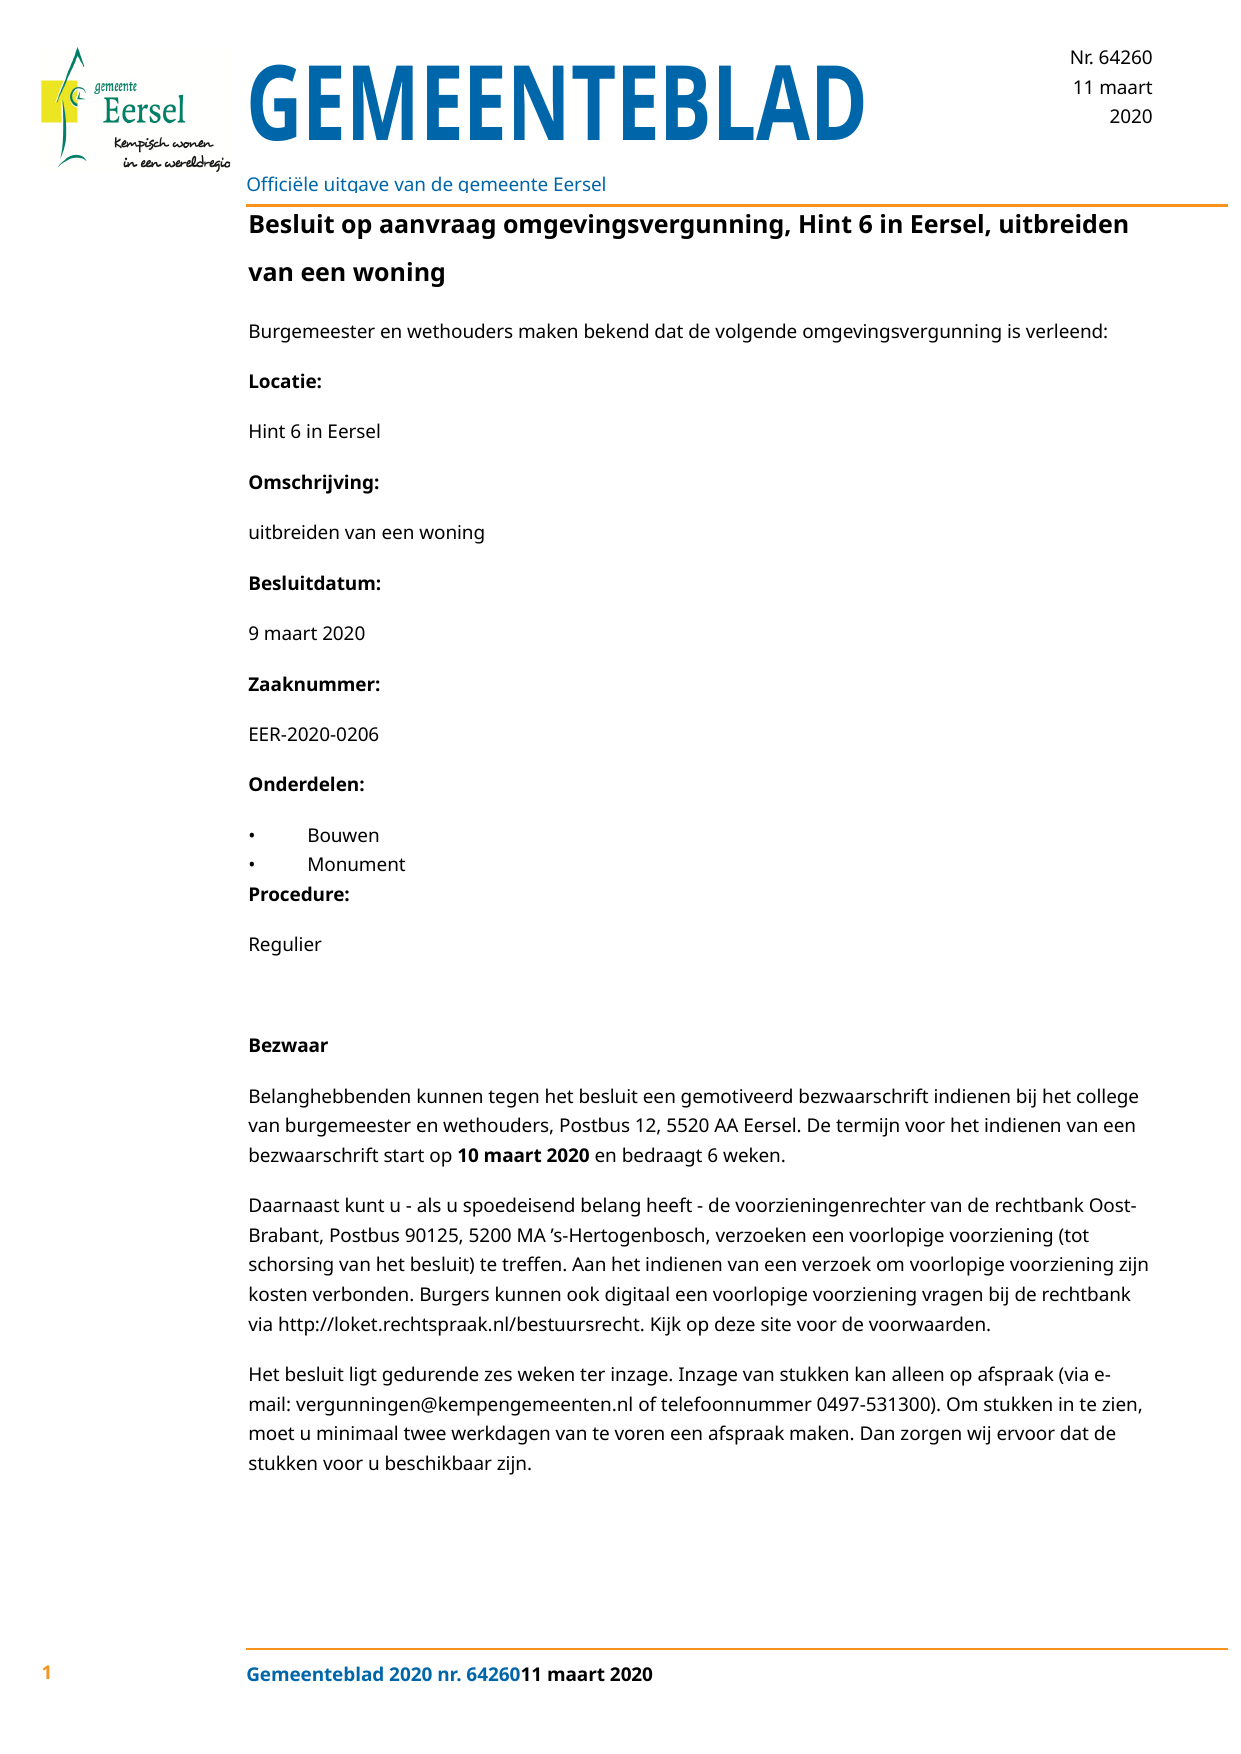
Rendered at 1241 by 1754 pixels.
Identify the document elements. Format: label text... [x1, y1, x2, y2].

text Burgemeester en wethouders maken bekend dat de volgende omgevingsvergunning is verleend: [248, 318, 1152, 344]
text Procedure: [248, 881, 1152, 907]
text Zaaknummer: [248, 671, 1152, 697]
text Het besluit ligt gedurende zes weken ter inzage. Inzage van stukken kan alleen op afspraak (via e-mail: vergunningen@kempengemeenten.nl of telefoonnummer 0497-531300). Om stukken in te zien, moet u minimaal twee werkdagen van te voren een afspraak maken. Dan zorgen wij ervoor dat de stukken voor u beschikbaar zijn. [248, 1361, 1152, 1476]
text uitbreiden van een woning [248, 519, 1152, 545]
text EER-2020-0206 [248, 721, 1152, 747]
text Daarnaast kunt u - als u spoedeisend belang heeft - de voorzieningenrechter van de rechtbank Oost-Brabant, Postbus 90125, 5200 MA ’s-Hertogenbosch, verzoeken een voorlopige voorziening (tot schorsing van het besluit) te treffen. Aan het indienen van een verzoek om voorlopige voorziening zijn kosten verbonden. Burgers kunnen ook digitaal een voorlopige voorziening vragen bij de rechtbank via http://loket.rechtspraak.nl/bestuursrecht. Kijk op deze site voor de voorwaarden. [248, 1192, 1152, 1337]
text Omschrijving: [248, 469, 1152, 495]
list Bouwen [248, 822, 1152, 848]
text Bezwaar [248, 1032, 1152, 1058]
text Besluit op aanvraag omgevingsvergunning, Hint 6 in Eersel, uitbreiden van een woning [248, 207, 1152, 288]
text Hint 6 in Eersel [248, 419, 1152, 444]
text Onderdelen: [248, 772, 1152, 797]
text Regulier [248, 932, 1152, 957]
picture [41, 47, 231, 172]
text Belanghebbenden kunnen tegen het besluit een gemotiveerd bezwaarschrift indienen bij het college van burgemeester en wethouders, Postbus 12, 5520 AA Eersel. De termijn voor het indienen van een bezwaarschrift start op 10 maart 2020 en bedraagt 6 weken. [248, 1083, 1152, 1168]
text 9 maart 2020 [248, 620, 1152, 646]
list Monument [248, 852, 1152, 877]
text Locatie: [248, 368, 1152, 394]
text Besluitdatum: [248, 570, 1152, 596]
